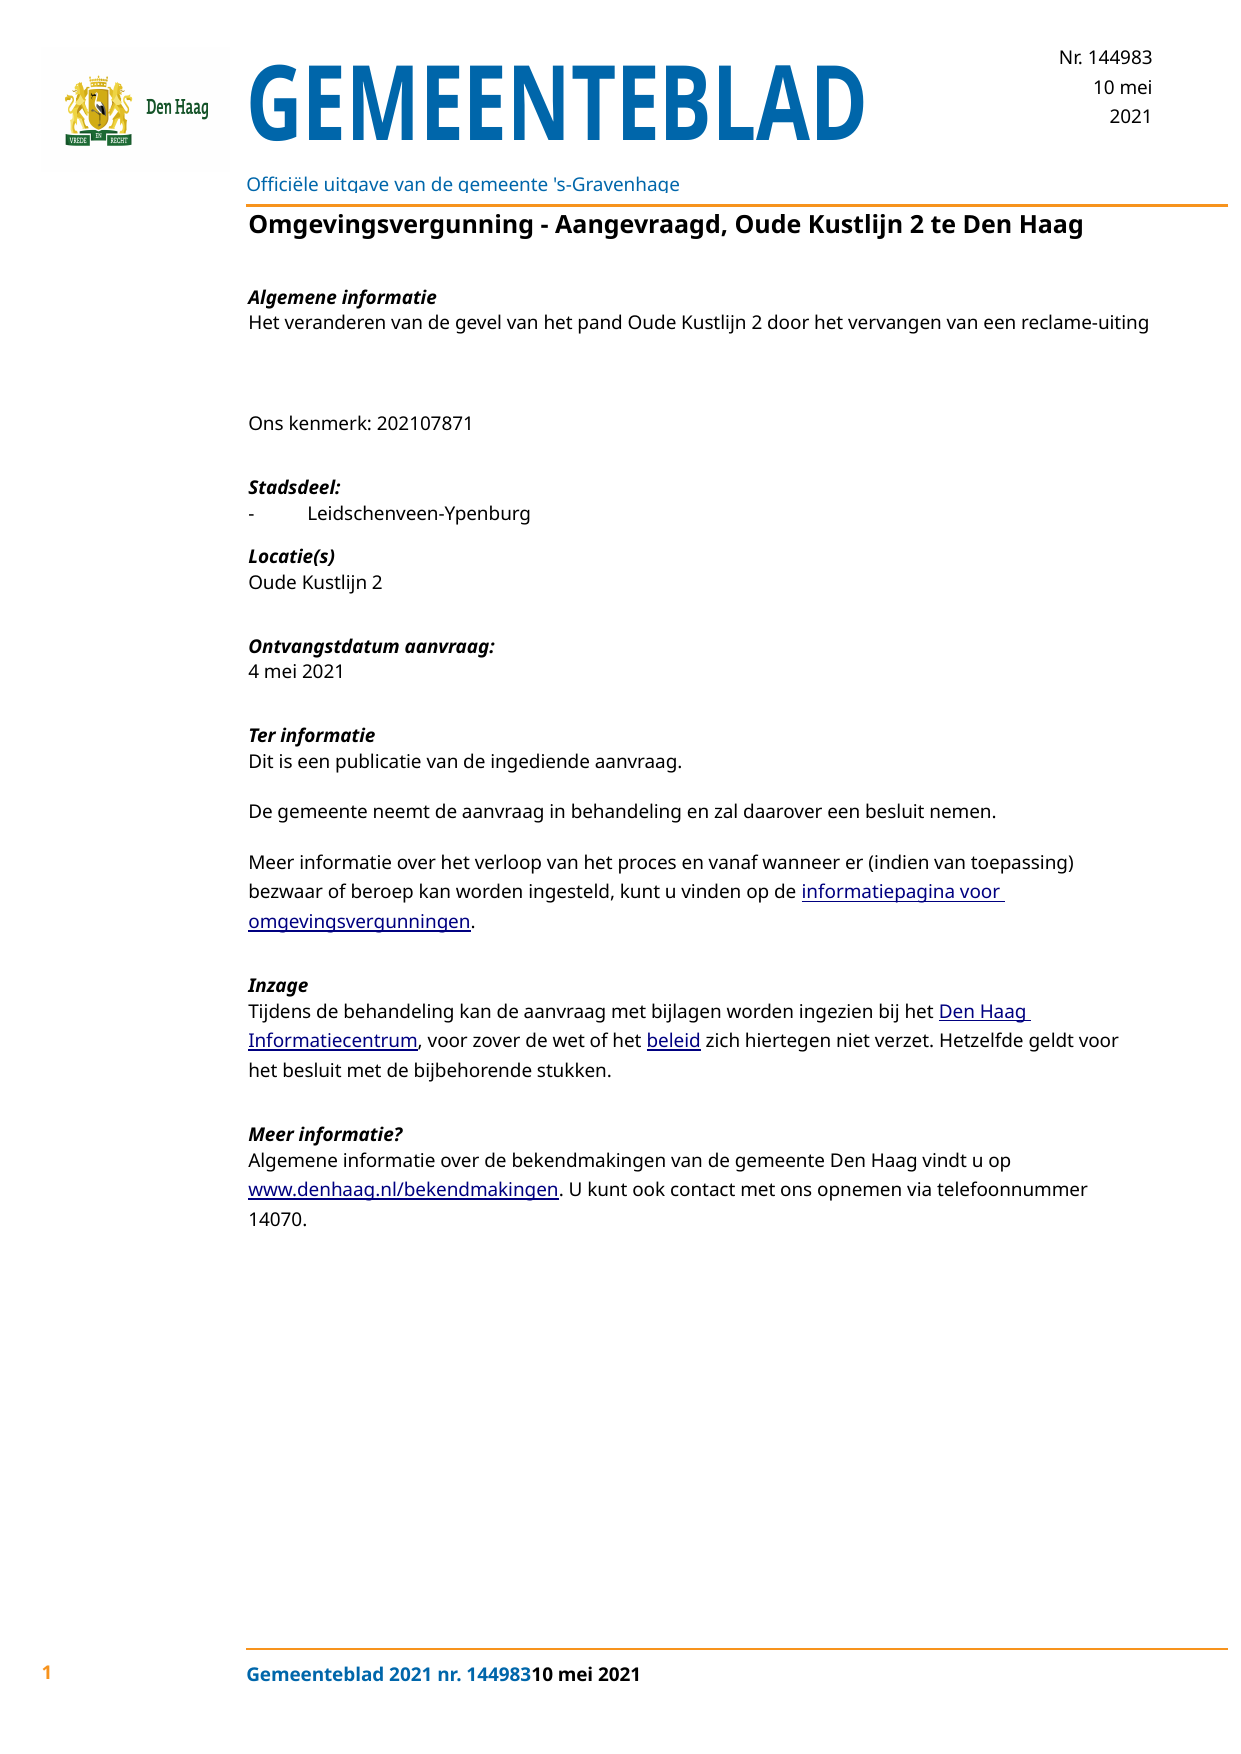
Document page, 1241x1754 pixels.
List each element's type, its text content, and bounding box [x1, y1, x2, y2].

text Ter informatie [248, 723, 1152, 748]
text Algemene informatie over de bekendmakingen van de gemeente Den Haag vindt u op www.denhaag.nl/bekendmakingen. U kunt ook contact met ons opnemen via telefoonnummer 14070. [248, 1147, 1152, 1232]
text Tijdens de behandeling kan de aanvraag met bijlagen worden ingezien bij het Den Haag Informatiecentrum, voor zover de wet of het beleid zich hiertegen niet verzet. Hetzelfde geldt voor het besluit met de bijbehorende stukken. [248, 998, 1152, 1083]
text Ontvangstdatum aanvraag: [248, 633, 1152, 659]
text De gemeente neemt de aanvraag in behandeling en zal daarover een besluit nemen. [248, 799, 1152, 824]
text Dit is een publicatie van de ingediende aanvraag. [248, 748, 1152, 774]
text Ons kenmerk: 202107871 [248, 410, 1152, 436]
text Algemene informatie [248, 284, 1152, 309]
text Meer informatie? [248, 1121, 1152, 1147]
text Meer informatie over het verloop van het proces en vanaf wanneer er (indien van toepassing) bezwaar of beroep kan worden ingesteld, kunt u vinden op de informatiepagina voor omgevingsvergunningen. [248, 849, 1152, 934]
text Oude Kustlijn 2 [248, 569, 1152, 595]
text Het veranderen van de gevel van het pand Oude Kustlijn 2 door het vervangen van een reclame-uiting [248, 309, 1152, 335]
text 4 mei 2021 [248, 659, 1152, 684]
text Inzage [248, 972, 1152, 998]
list Leidschenveen-Ypenburg [248, 500, 1152, 526]
text Locatie(s) [248, 543, 1152, 569]
text Stadsdeel: [248, 474, 1152, 500]
text Omgevingsvergunning - Aangevraagd, Oude Kustlijn 2 te Den Haag [248, 207, 1152, 241]
picture [41, 47, 231, 172]
